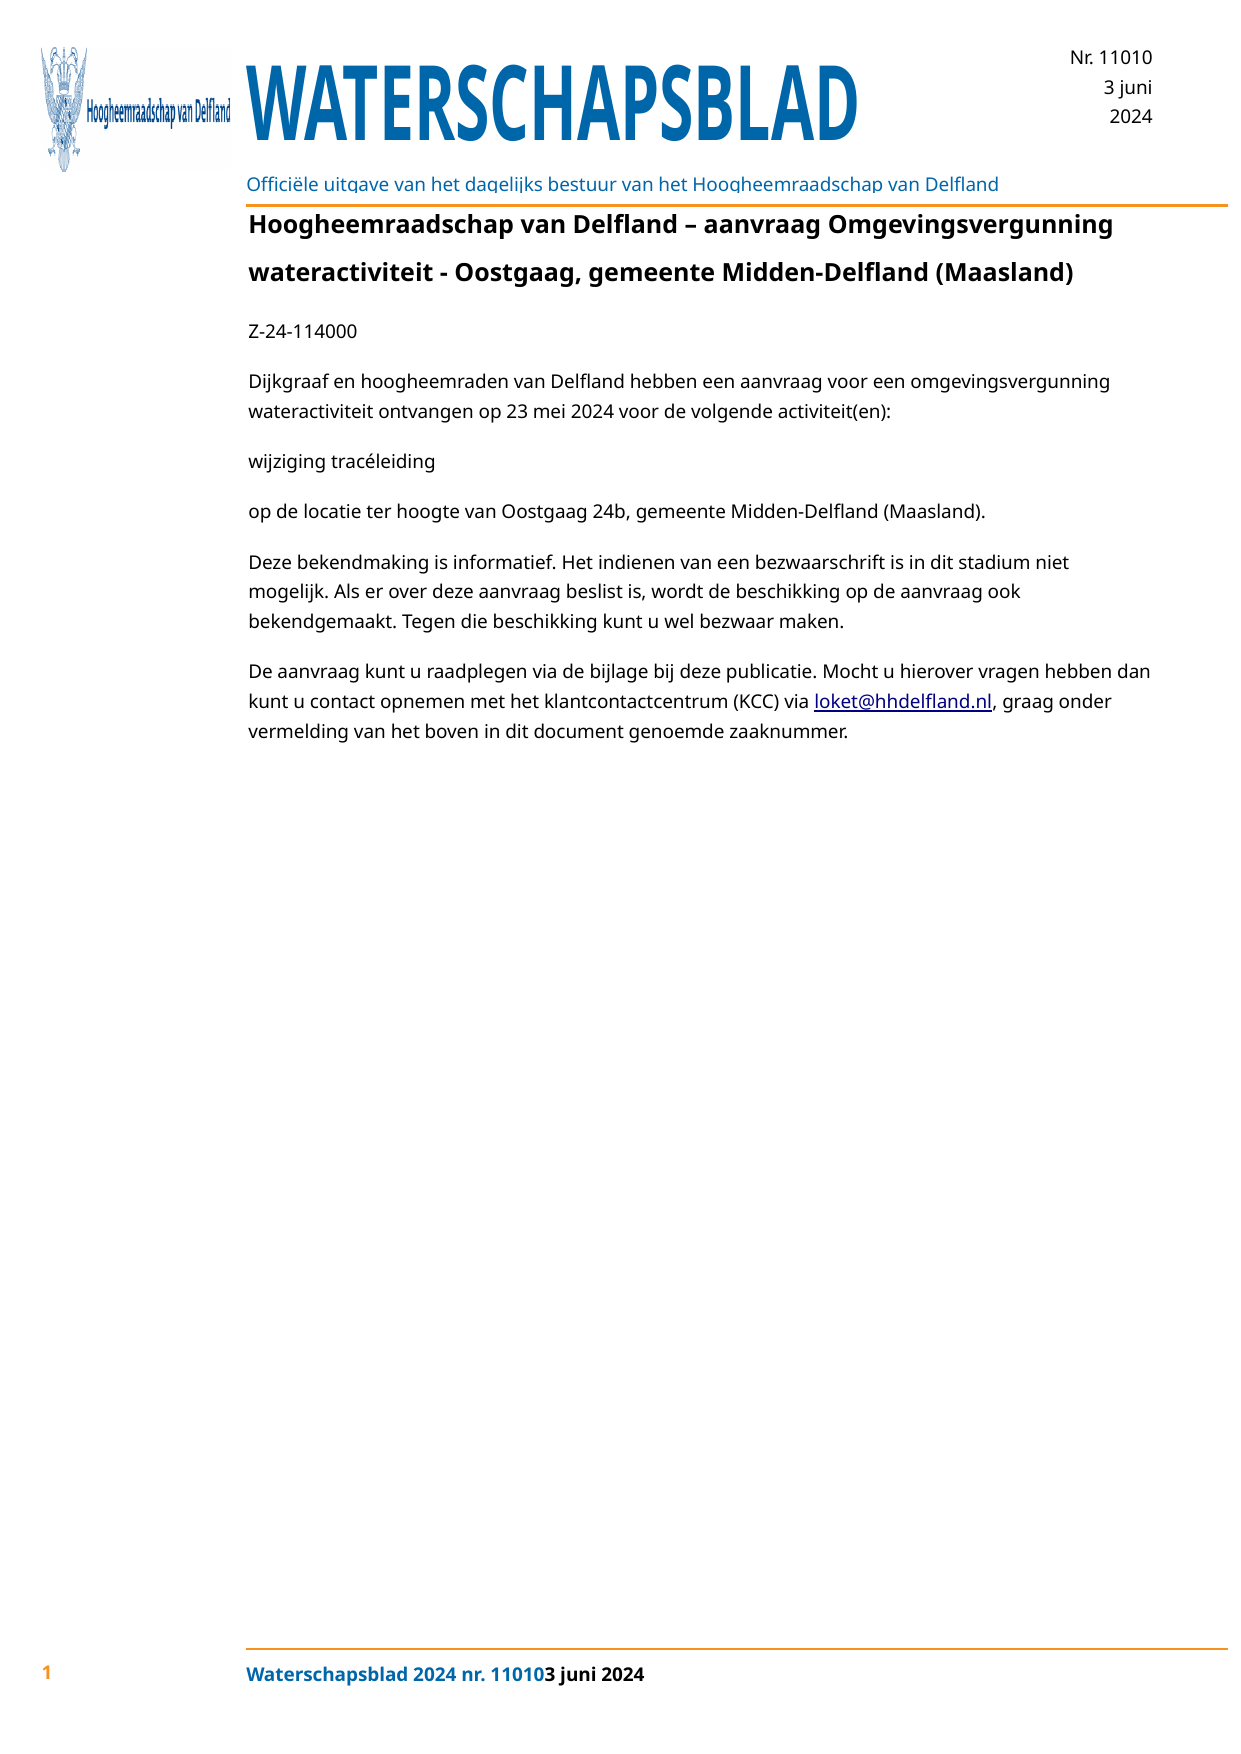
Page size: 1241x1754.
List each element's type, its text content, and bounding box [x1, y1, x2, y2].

text Deze bekendmaking is informatief. Het indienen van een bezwaarschrift is in dit stadium niet mogelijk. Als er over deze aanvraag beslist is, wordt de beschikking op de aanvraag ook bekendgemaakt. Tegen die beschikking kunt u wel bezwaar maken. [248, 549, 1152, 634]
text De aanvraag kunt u raadplegen via de bijlage bij deze publicatie. Mocht u hierover vragen hebben dan kunt u contact opnemen met het klantcontactcentrum (KCC) via loket@hhdelfland.nl, graag onder vermelding van het boven in dit document genoemde zaaknummer. [248, 659, 1152, 744]
text Z-24-114000 [248, 318, 1152, 344]
text Hoogheemraadschap van Delfland – aanvraag Omgevingsvergunning wateractiviteit - Oostgaag, gemeente Midden-Delfland (Maasland) [248, 207, 1152, 288]
text wijziging tracéleiding [248, 448, 1152, 474]
text Dijkgraaf en hoogheemraden van Delfland hebben een aanvraag voor een omgevingsvergunning wateractiviteit ontvangen op 23 mei 2024 voor de volgende activiteit(en): [248, 368, 1152, 424]
text op de locatie ter hoogte van Oostgaag 24b, gemeente Midden-Delfland (Maasland). [248, 499, 1152, 524]
picture [41, 47, 231, 172]
